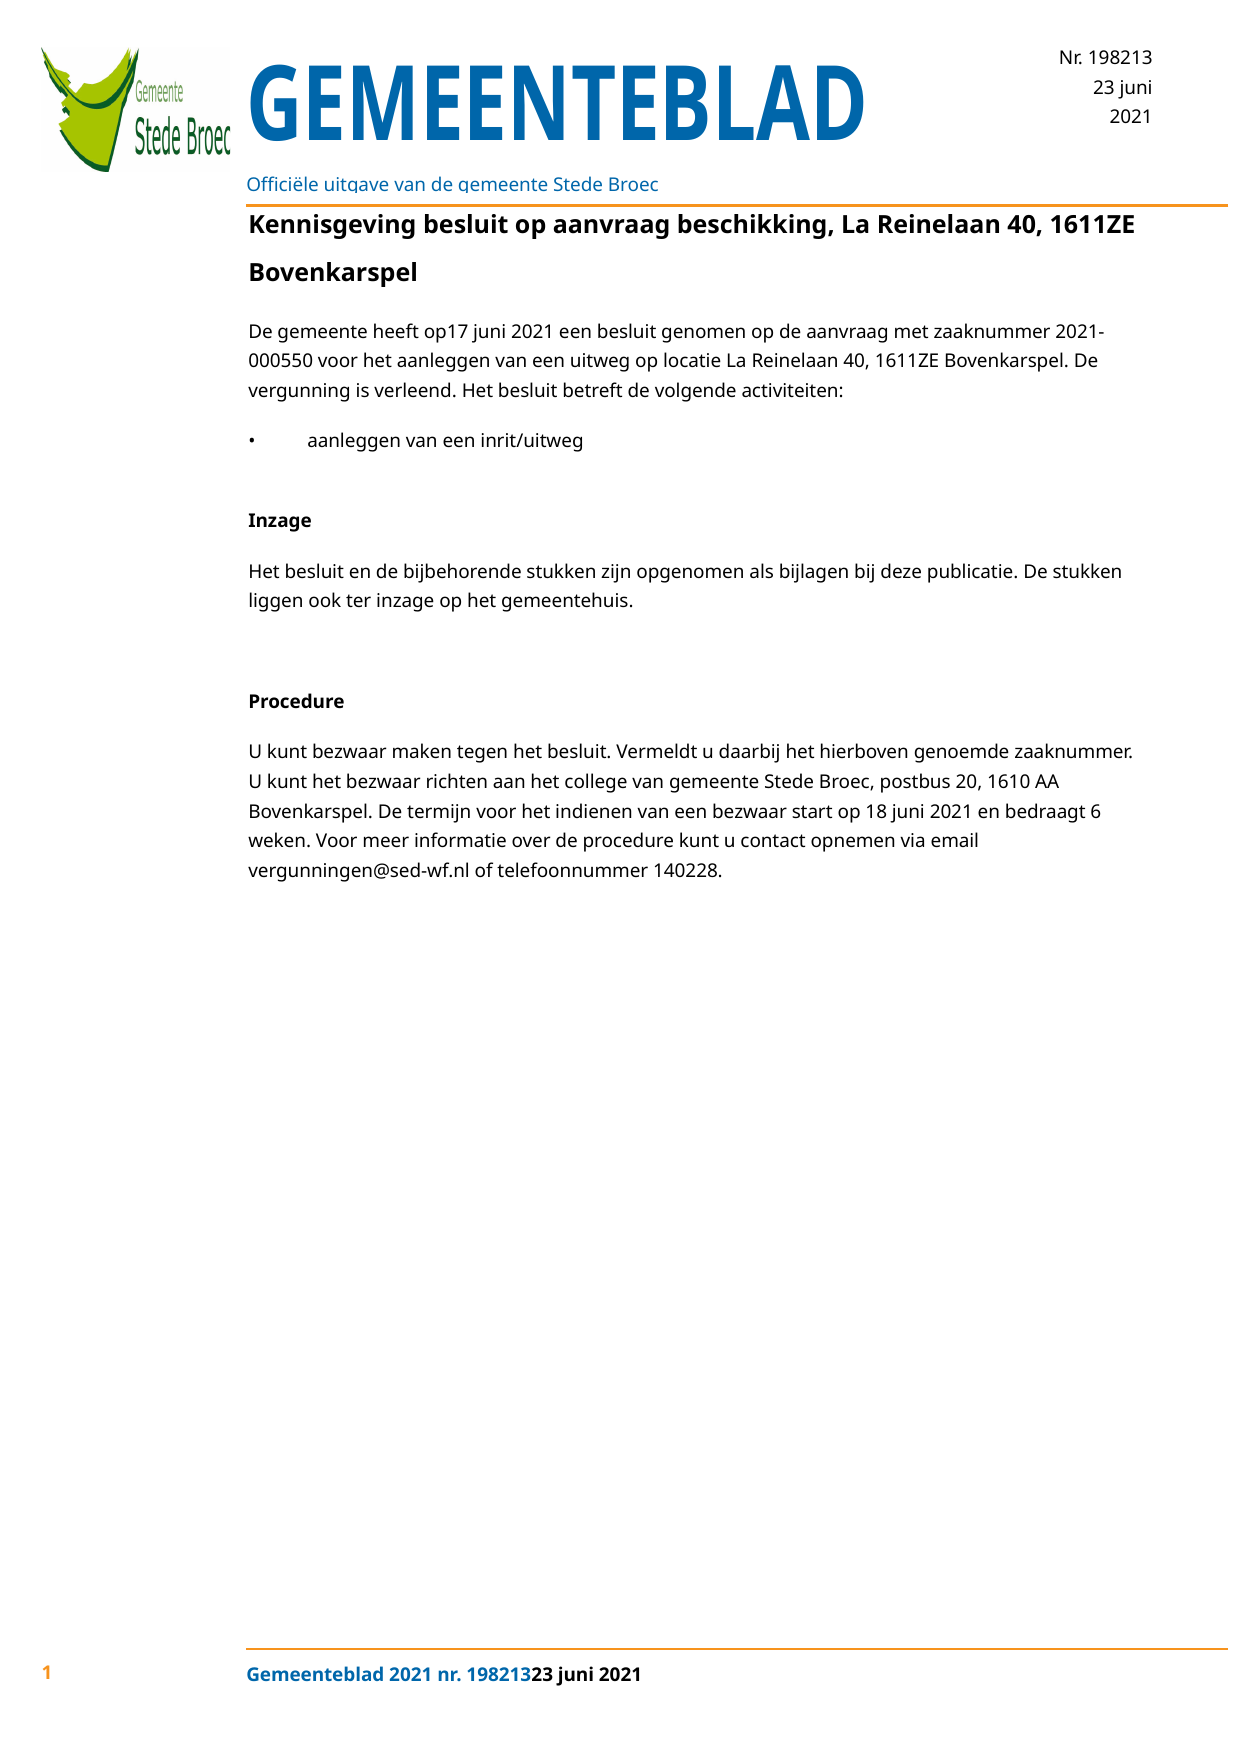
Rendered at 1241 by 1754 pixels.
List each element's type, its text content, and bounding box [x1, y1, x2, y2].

picture [41, 47, 231, 172]
text U kunt bezwaar maken tegen het besluit. Vermeldt u daarbij het hierboven genoemde zaaknummer. U kunt het bezwaar richten aan het college van gemeente Stede Broec, postbus 20, 1610 AA Bovenkarspel. De termijn voor het indienen van een bezwaar start op 18 juni 2021 en bedraagt 6 weken. Voor meer informatie over de procedure kunt u contact opnemen via email vergunningen@sed-wf.nl of telefoonnummer 140228. [248, 739, 1152, 883]
text Kennisgeving besluit op aanvraag beschikking, La Reinelaan 40, 1611ZE Bovenkarspel [248, 207, 1152, 288]
list aanleggen van een inrit/uitweg [248, 427, 1152, 453]
text De gemeente heeft op17 juni 2021 een besluit genomen op de aanvraag met zaaknummer 2021-000550 voor het aanleggen van een uitweg op locatie La Reinelaan 40, 1611ZE Bovenkarspel. De vergunning is verleend. Het besluit betreft de volgende activiteiten: [248, 318, 1152, 403]
text Het besluit en de bijbehorende stukken zijn opgenomen als bijlagen bij deze publicatie. De stukken liggen ook ter inzage op het gemeentehuis. [248, 558, 1152, 613]
text Inzage [248, 507, 1152, 533]
text Procedure [248, 688, 1152, 714]
